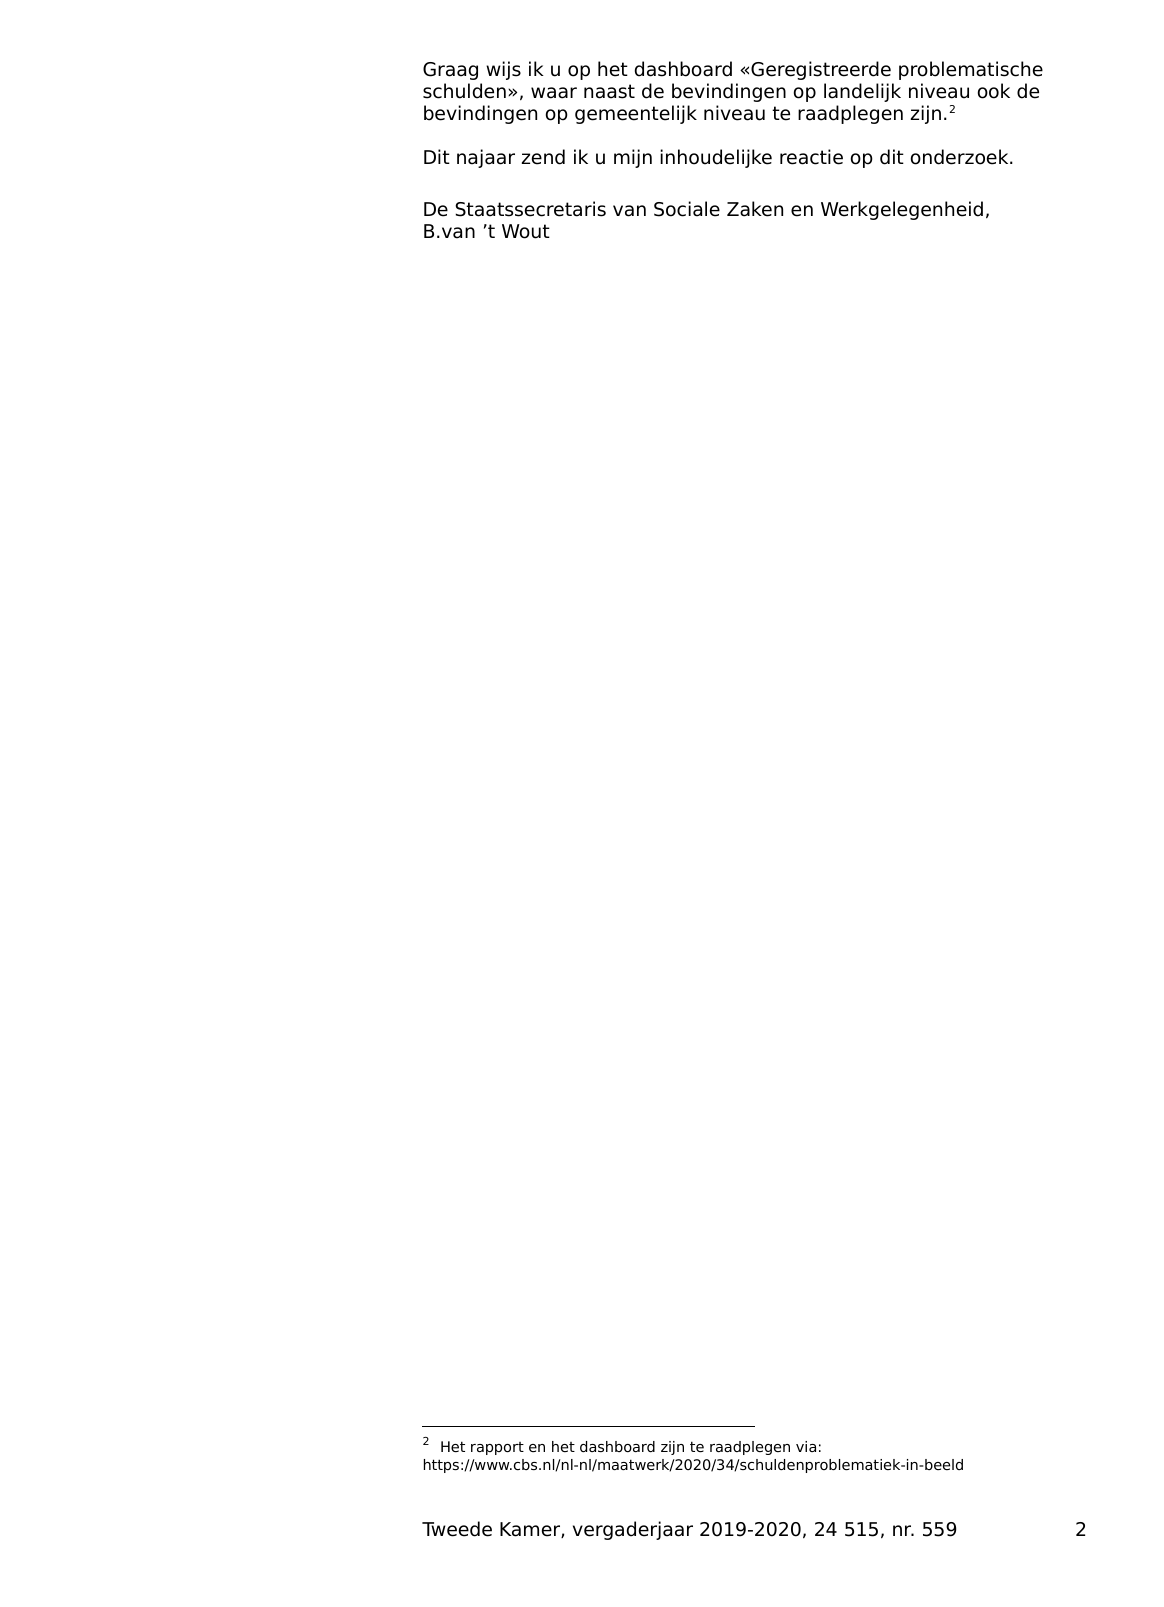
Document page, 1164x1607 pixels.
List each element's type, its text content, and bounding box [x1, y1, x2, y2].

text https://www.cbs.nl/nl-nl/maatwerk/2020/34/schuldenproblematiek-in-beeld [422, 1457, 1087, 1474]
text De Staatssecretaris van Sociale Zaken en Werkgelegenheid, B.van ’t Wout [422, 199, 1087, 243]
text Het rapport en het dashboard zijn te raadplegen via: [422, 1435, 1087, 1457]
text Dit najaar zend ik u mijn inhoudelijke reactie op dit onderzoek. [422, 147, 1087, 169]
text Graag wijs ik u op het dashboard «Geregistreerde problematische schulden», waar naast de bevindingen op landelijk niveau ook de bevindingen op gemeentelijk niveau te raadplegen zijn. [422, 59, 1087, 125]
